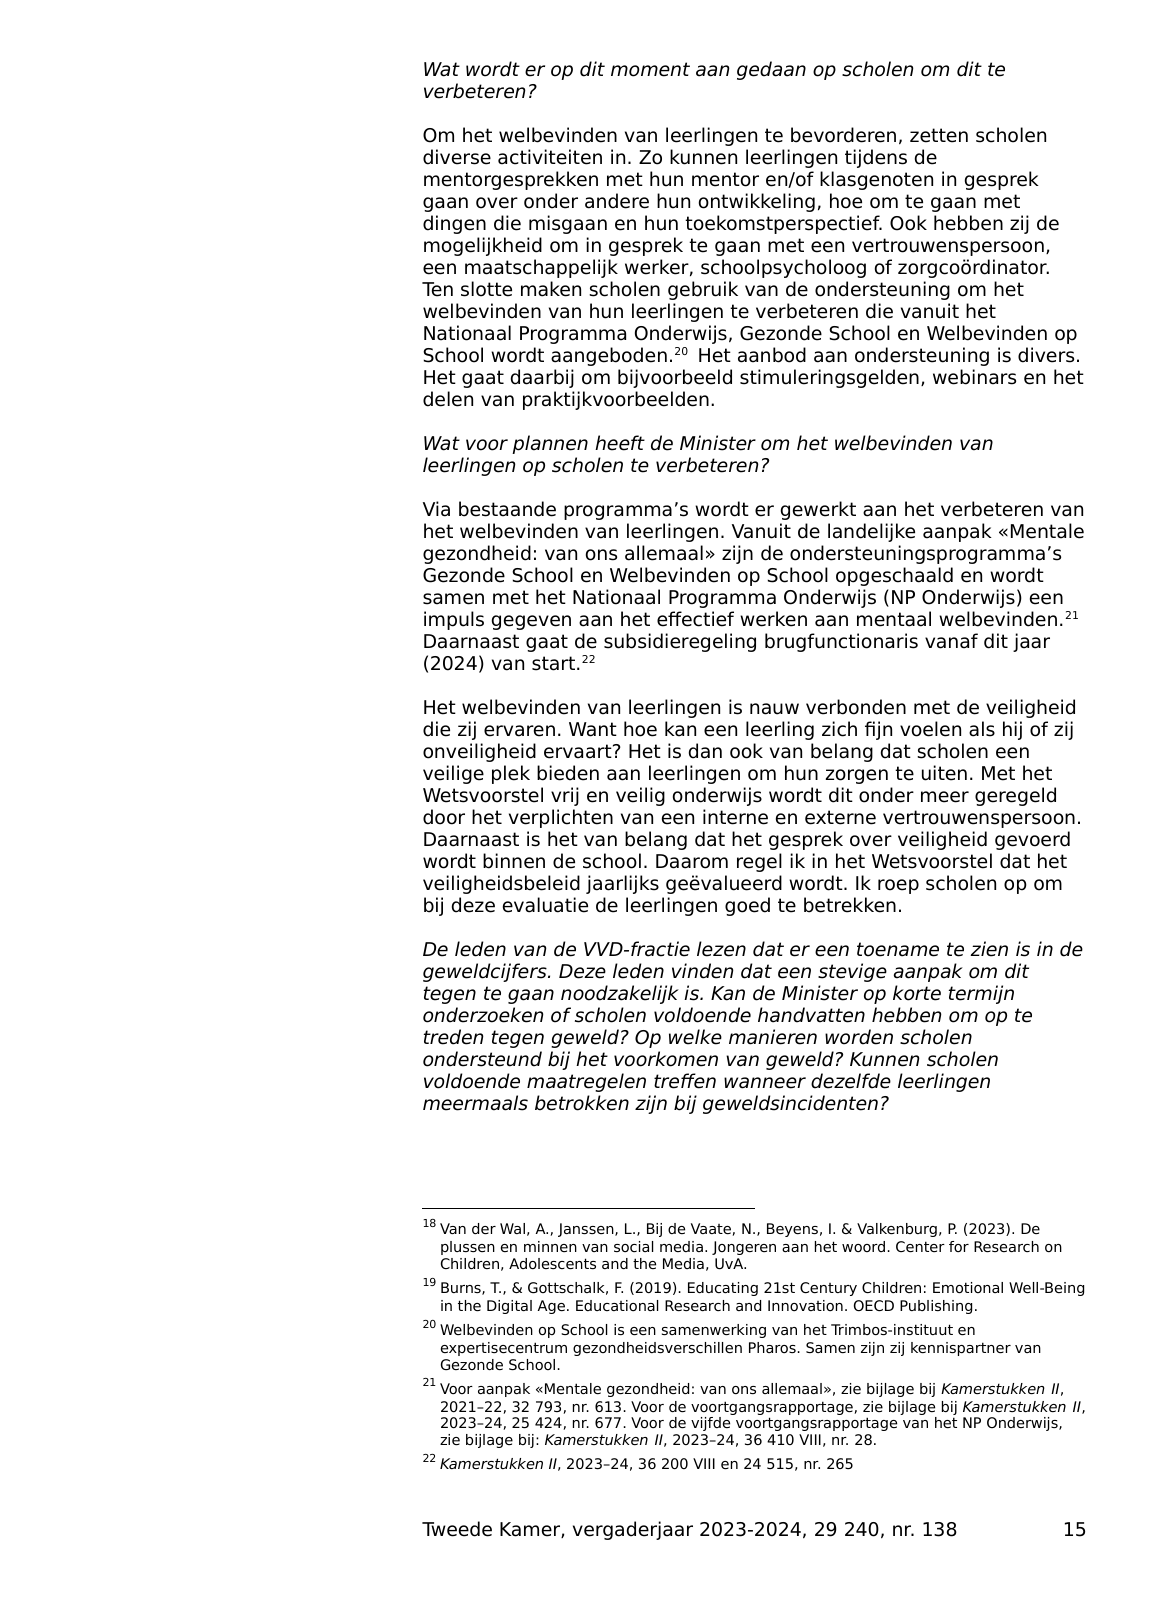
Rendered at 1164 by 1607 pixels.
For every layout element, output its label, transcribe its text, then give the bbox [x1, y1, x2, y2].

text Via bestaande programma’s wordt er gewerkt aan het verbeteren van het welbevinden van leerlingen. Vanuit de landelijke aanpak «Mentale gezondheid: van ons allemaal» zijn de ondersteuningsprogramma’s Gezonde School en Welbevinden op School opgeschaald en wordt samen met het Nationaal Programma Onderwijs (NP Onderwijs) een impuls gegeven aan het effectief werken aan mentaal welbevinden. Daarnaast gaat de subsidieregeling brugfunctionaris vanaf dit jaar (2024) van start. [422, 499, 1087, 675]
text Voor aanpak «Mentale gezondheid: van ons allemaal», zie bijlage bij Kamerstukken II, 2021–22, 32 793, nr. 613. Voor de voortgangsrapportage, zie bijlage bij Kamerstukken II, 2023–24, 25 424, nr. 677. Voor de vijfde voortgangsrapportage van het NP Onderwijs, zie bijlage bij: Kamerstukken II, 2023–24, 36 410 VIII, nr. 28. [422, 1377, 1087, 1449]
text Welbevinden op School is een samenwerking van het Trimbos-instituut en expertisecentrum gezondheidsverschillen Pharos. Samen zijn zij kennispartner van Gezonde School. [422, 1318, 1087, 1374]
text Burns, T., & Gottschalk, F. (2019). Educating 21st Century Children: Emotional Well-Being in the Digital Age. Educational Research and Innovation. OECD Publishing. [422, 1276, 1087, 1315]
text Kamerstukken II, 2023–24, 36 200 VIII en 24 515, nr. 265 [422, 1452, 1087, 1474]
text Om het welbevinden van leerlingen te bevorderen, zetten scholen diverse activiteiten in. Zo kunnen leerlingen tijdens de mentorgesprekken met hun mentor en/of klasgenoten in gesprek gaan over onder andere hun ontwikkeling, hoe om te gaan met dingen die misgaan en hun toekomstperspectief. Ook hebben zij de mogelijkheid om in gesprek te gaan met een vertrouwenspersoon, een maatschappelijk werker, schoolpsycholoog of zorgcoördinator. Ten slotte maken scholen gebruik van de ondersteuning om het welbevinden van hun leerlingen te verbeteren die vanuit het Nationaal Programma Onderwijs, Gezonde School en Welbevinden op School wordt aangeboden. Het aanbod aan ondersteuning is divers. Het gaat daarbij om bijvoorbeeld stimuleringsgelden, webinars en het delen van praktijkvoorbeelden. [422, 125, 1087, 411]
text Wat voor plannen heeft de Minister om het welbevinden van leerlingen op scholen te verbeteren? [422, 433, 1087, 477]
text Van der Wal, A., Janssen, L., Bij de Vaate, N., Beyens, I. & Valkenburg, P. (2023). De plussen en minnen van social media. Jongeren aan het woord. Center for Research on Children, Adolescents and the Media, UvA. [422, 1217, 1087, 1273]
text Het welbevinden van leerlingen is nauw verbonden met de veiligheid die zij ervaren. Want hoe kan een leerling zich fijn voelen als hij of zij onveiligheid ervaart? Het is dan ook van belang dat scholen een veilige plek bieden aan leerlingen om hun zorgen te uiten. Met het Wetsvoorstel vrij en veilig onderwijs wordt dit onder meer geregeld door het verplichten van een interne en externe vertrouwenspersoon. Daarnaast is het van belang dat het gesprek over veiligheid gevoerd wordt binnen de school. Daarom regel ik in het Wetsvoorstel dat het veiligheidsbeleid jaarlijks geëvalueerd wordt. Ik roep scholen op om bij deze evaluatie de leerlingen goed te betrekken. [422, 697, 1087, 917]
text Wat wordt er op dit moment aan gedaan op scholen om dit te verbeteren? [422, 59, 1087, 103]
text De leden van de VVD-fractie lezen dat er een toename te zien is in de geweldcijfers. Deze leden vinden dat een stevige aanpak om dit tegen te gaan noodzakelijk is. Kan de Minister op korte termijn onderzoeken of scholen voldoende handvatten hebben om op te treden tegen geweld? Op welke manieren worden scholen ondersteund bij het voorkomen van geweld? Kunnen scholen voldoende maatregelen treffen wanneer dezelfde leerlingen meermaals betrokken zijn bij geweldsincidenten? [422, 939, 1087, 1115]
